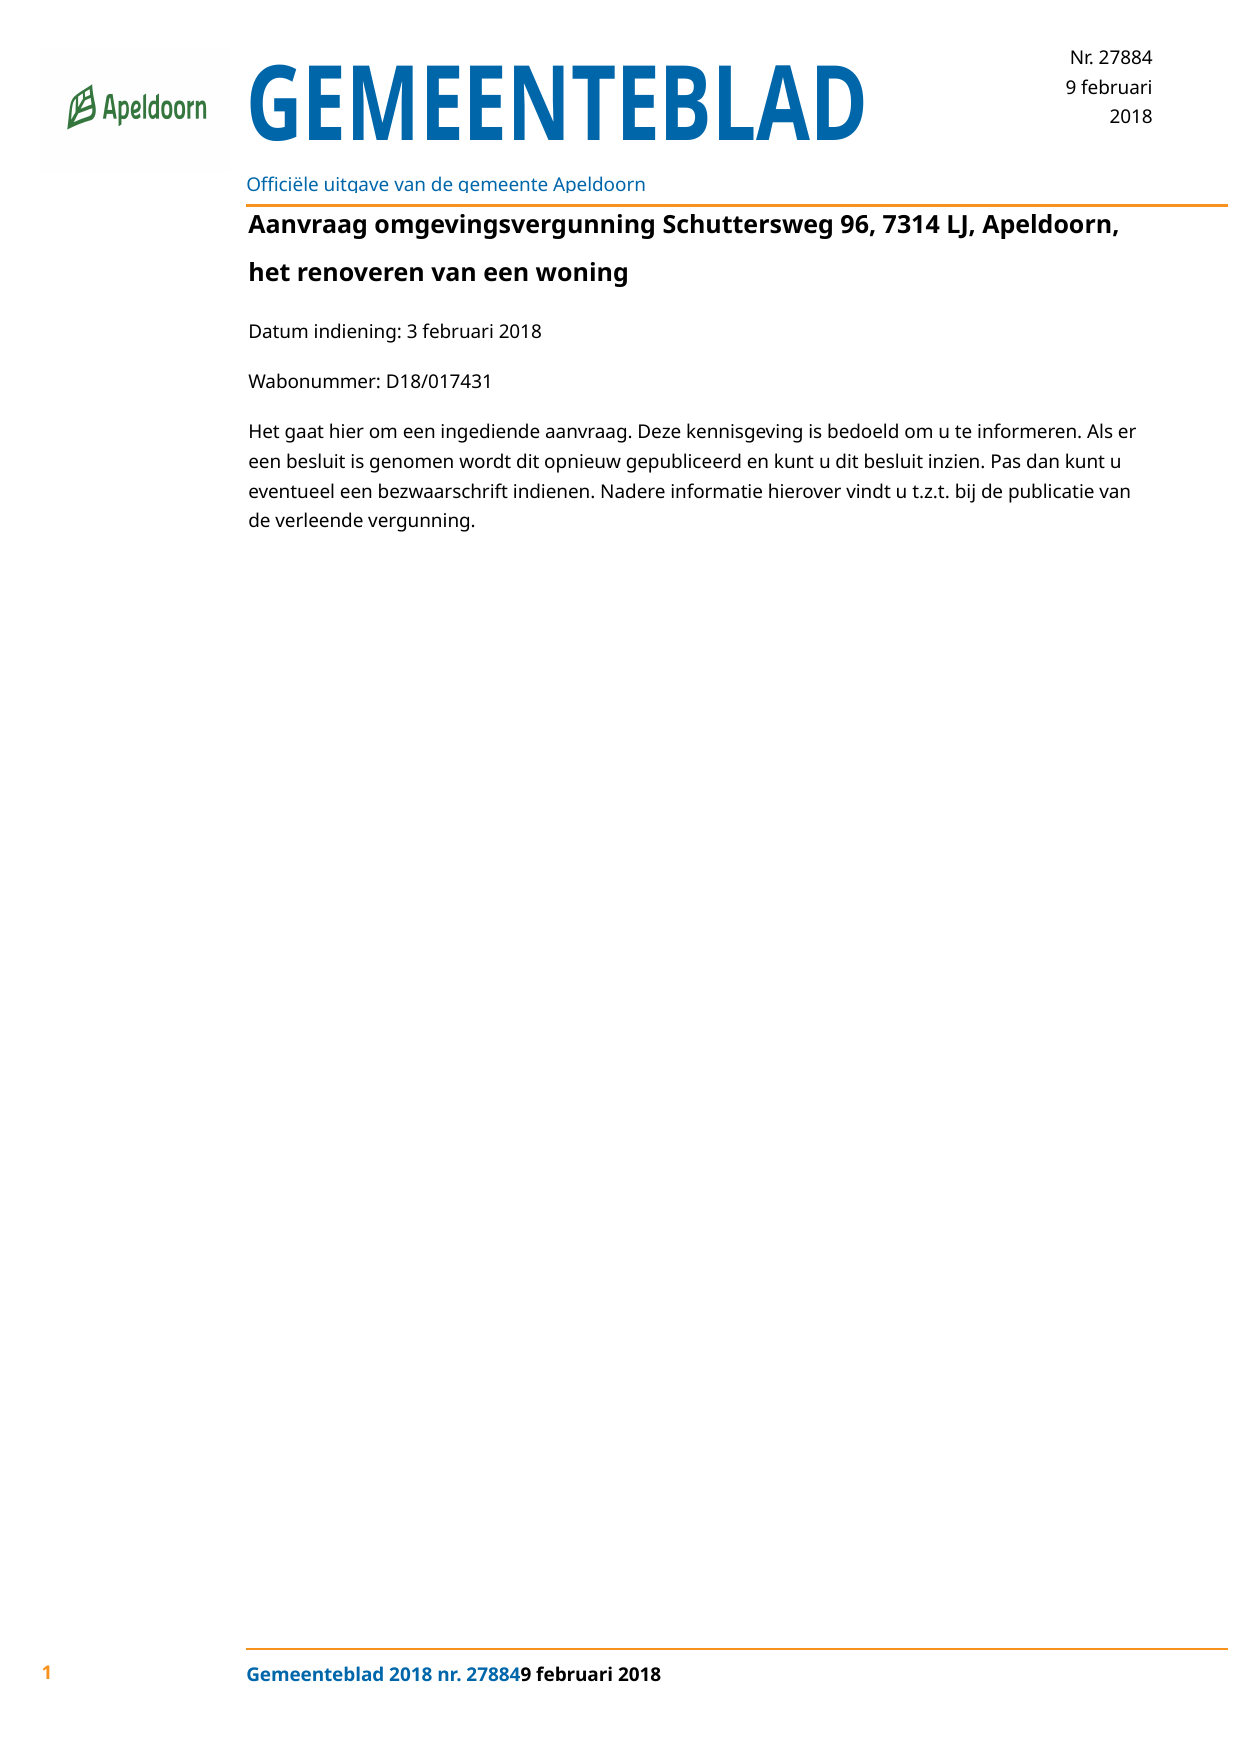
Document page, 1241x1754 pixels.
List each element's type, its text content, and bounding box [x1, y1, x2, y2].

text Het gaat hier om een ingediende aanvraag. Deze kennisgeving is bedoeld om u te informeren. Als er een besluit is genomen wordt dit opnieuw gepubliceerd en kunt u dit besluit inzien. Pas dan kunt u eventueel een bezwaarschrift indienen. Nadere informatie hierover vindt u t.z.t. bij de publicatie van de verleende vergunning. [248, 419, 1152, 533]
picture [41, 47, 231, 172]
text Datum indiening: 3 februari 2018 [248, 318, 1152, 344]
text Wabonummer: D18/017431 [248, 368, 1152, 394]
text Aanvraag omgevingsvergunning Schuttersweg 96, 7314 LJ, Apeldoorn, het renoveren van een woning [248, 207, 1152, 288]
